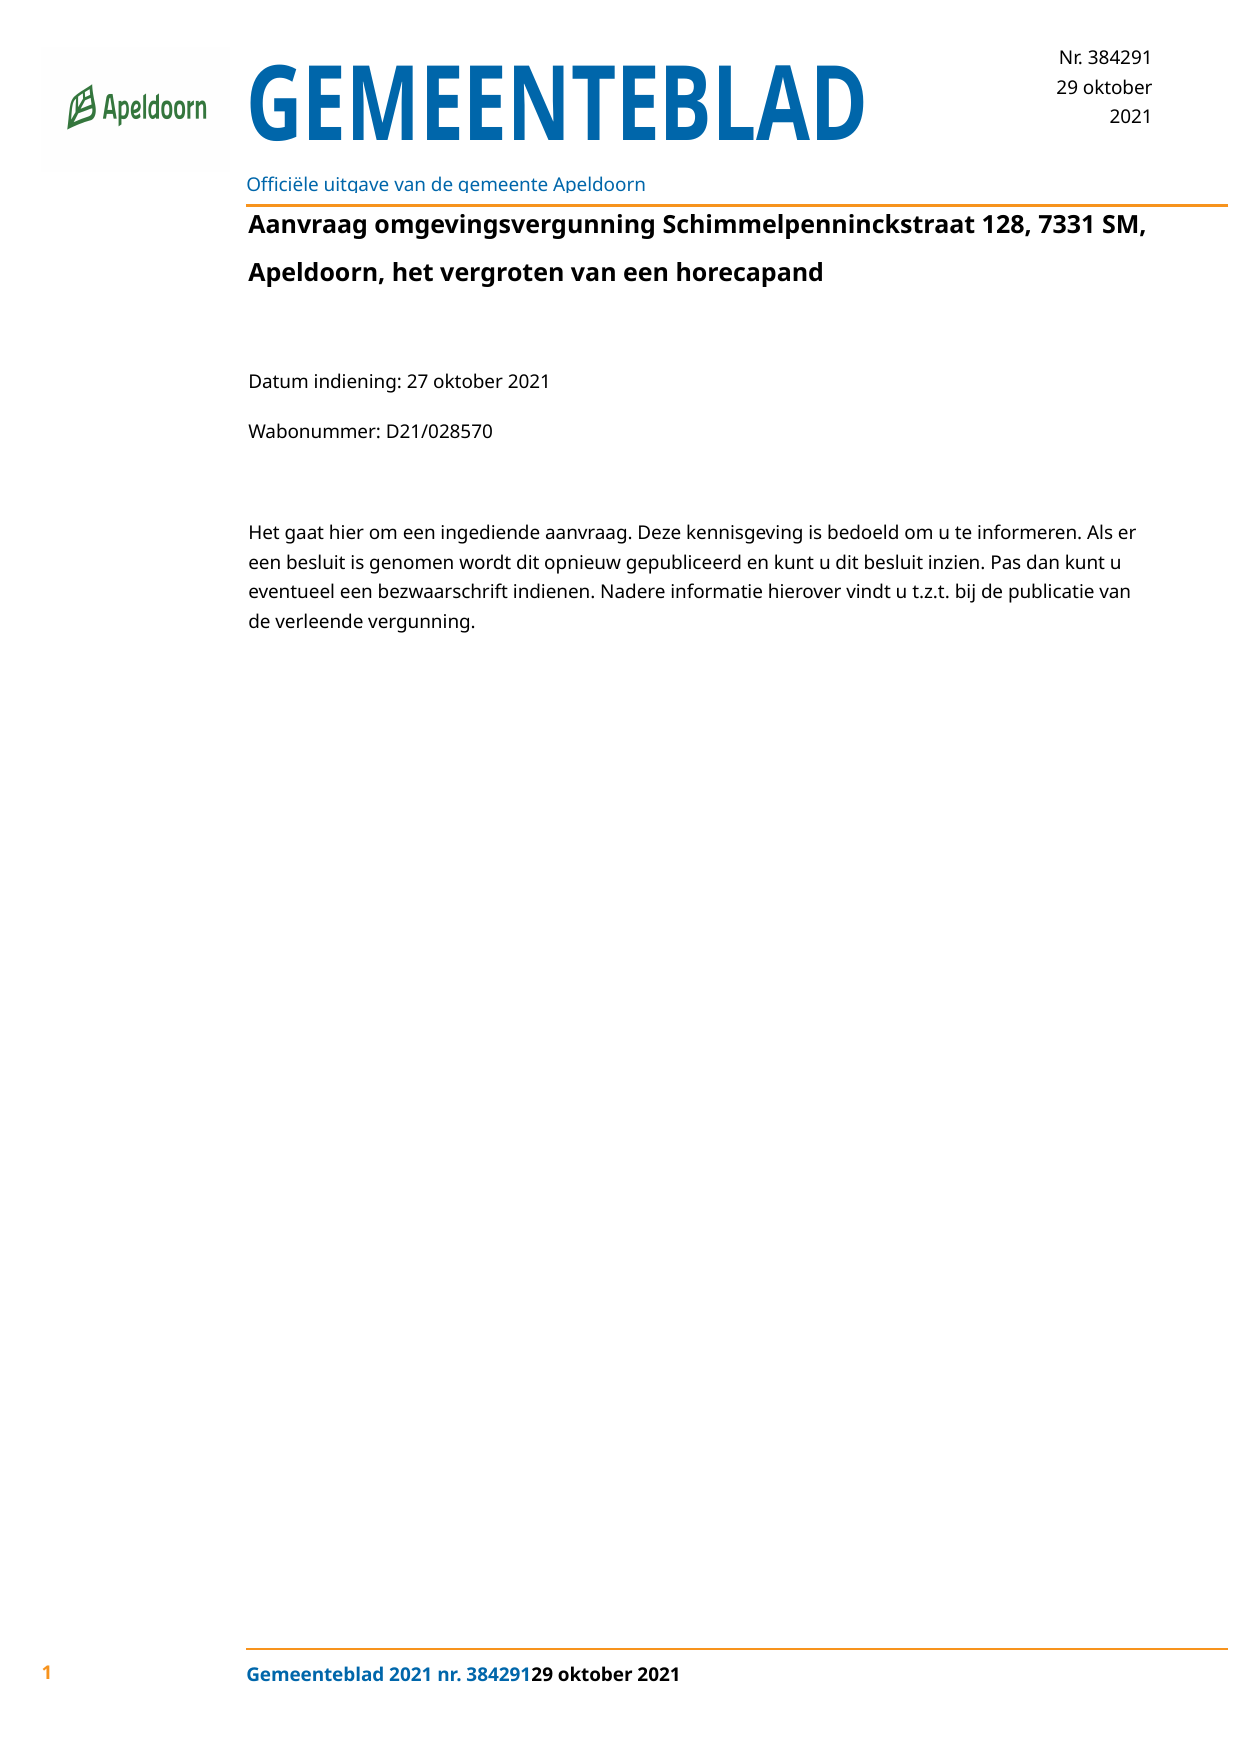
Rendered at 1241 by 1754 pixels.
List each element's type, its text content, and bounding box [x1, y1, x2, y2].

text Wabonummer: D21/028570 [248, 419, 1152, 444]
text Aanvraag omgevingsvergunning Schimmelpenninckstraat 128, 7331 SM, Apeldoorn, het vergroten van een horecapand [248, 207, 1152, 288]
text Het gaat hier om een ingediende aanvraag. Deze kennisgeving is bedoeld om u te informeren. Als er een besluit is genomen wordt dit opnieuw gepubliceerd en kunt u dit besluit inzien. Pas dan kunt u eventueel een bezwaarschrift indienen. Nadere informatie hierover vindt u t.z.t. bij de publicatie van de verleende vergunning. [248, 519, 1152, 634]
picture [41, 47, 231, 172]
text Datum indiening: 27 oktober 2021 [248, 368, 1152, 394]
